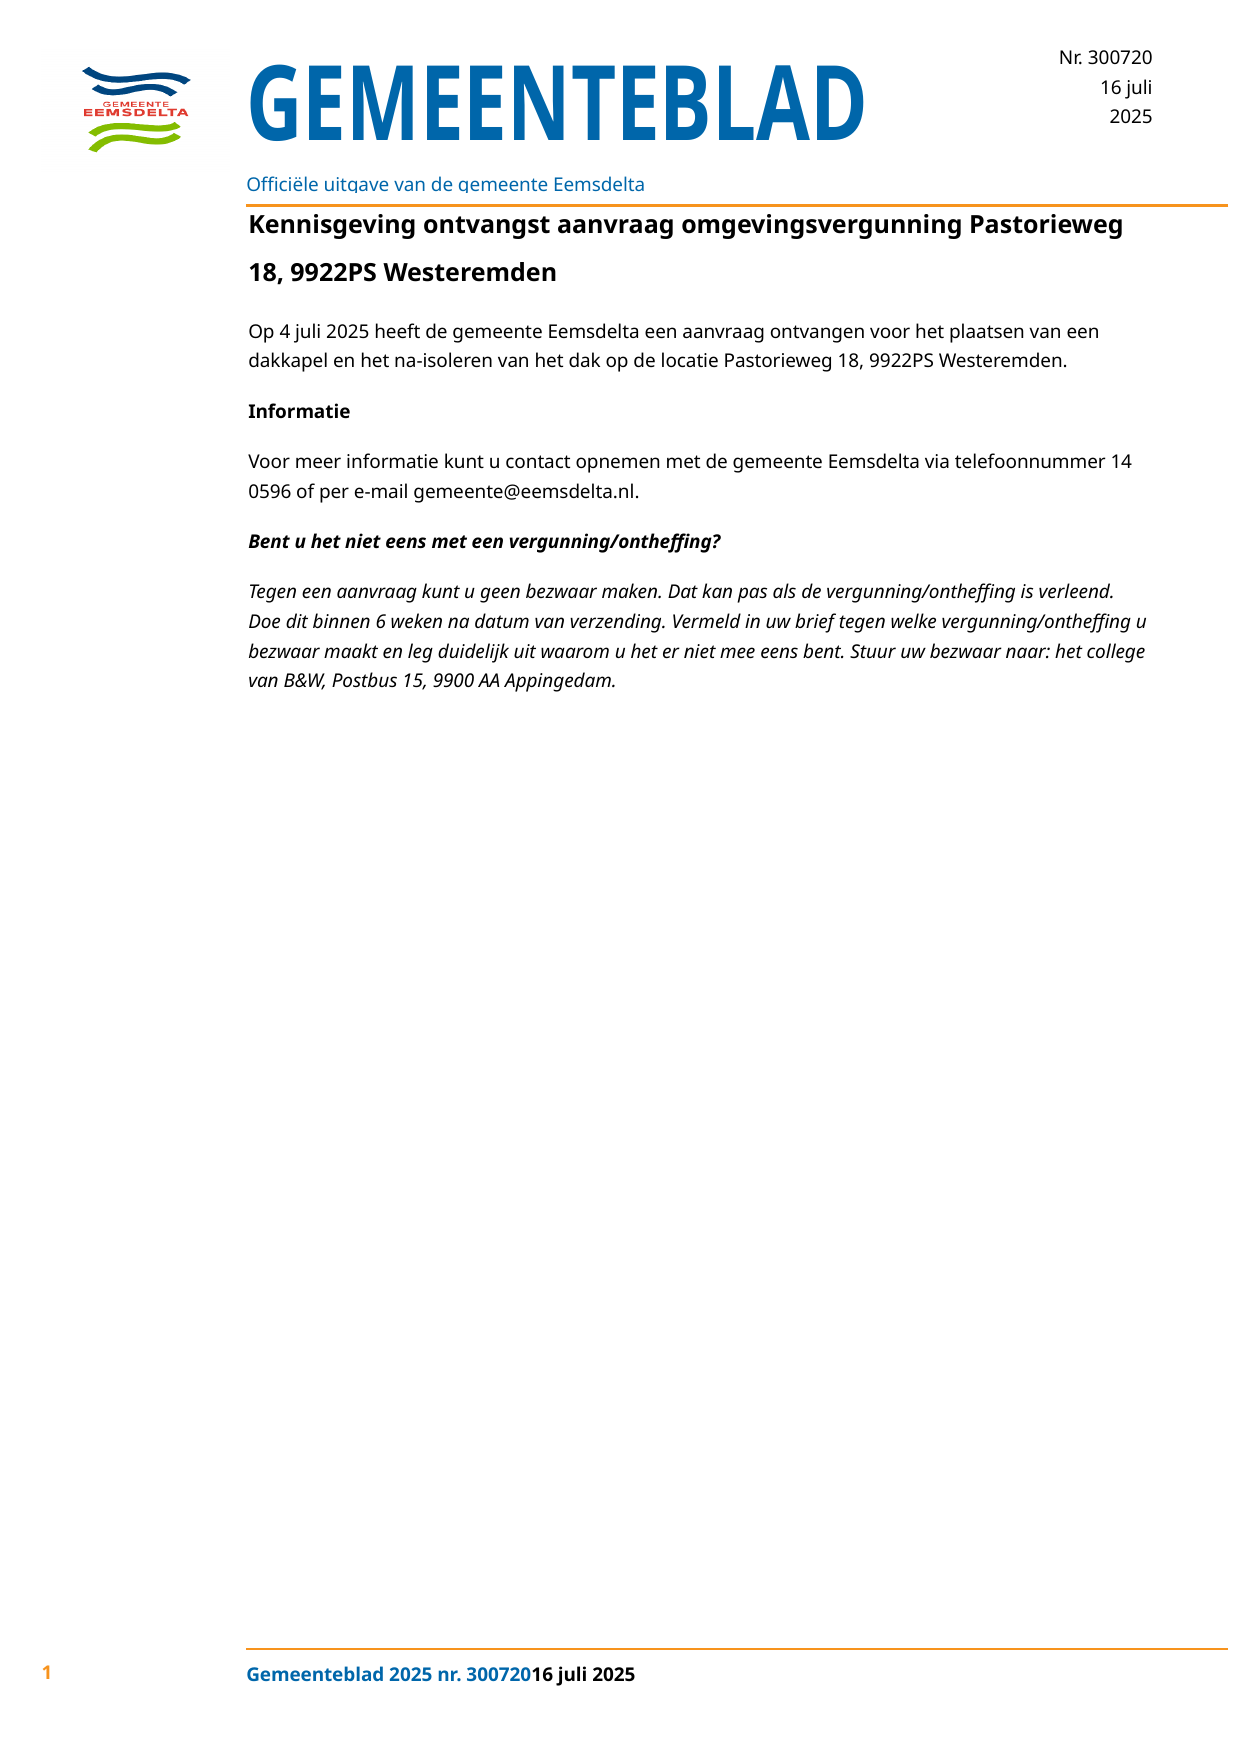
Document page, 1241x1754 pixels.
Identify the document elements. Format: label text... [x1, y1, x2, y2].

text Op 4 juli 2025 heeft de gemeente Eemsdelta een aanvraag ontvangen voor het plaatsen van een dakkapel en het na-isoleren van het dak op de locatie Pastorieweg 18, 9922PS Westeremden. [248, 318, 1152, 373]
text Kennisgeving ontvangst aanvraag omgevingsvergunning Pastorieweg 18, 9922PS Westeremden [248, 207, 1152, 288]
text Voor meer informatie kunt u contact opnemen met de gemeente Eemsdelta via telefoonnummer 14 0596 of per e-mail gemeente@eemsdelta.nl. [248, 448, 1152, 504]
text Tegen een aanvraag kunt u geen bezwaar maken. Dat kan pas als de vergunning/ontheffing is verleend. Doe dit binnen 6 weken na datum van verzending. Vermeld in uw brief tegen welke vergunning/ontheffing u bezwaar maakt en leg duidelijk uit waarom u het er niet mee eens bent. Stuur uw bezwaar naar: het college van B&W, Postbus 15, 9900 AA Appingedam. [248, 579, 1152, 693]
text Informatie [248, 398, 1152, 424]
picture [41, 47, 231, 172]
text Bent u het niet eens met een vergunning/ontheffing? [248, 528, 1152, 554]
